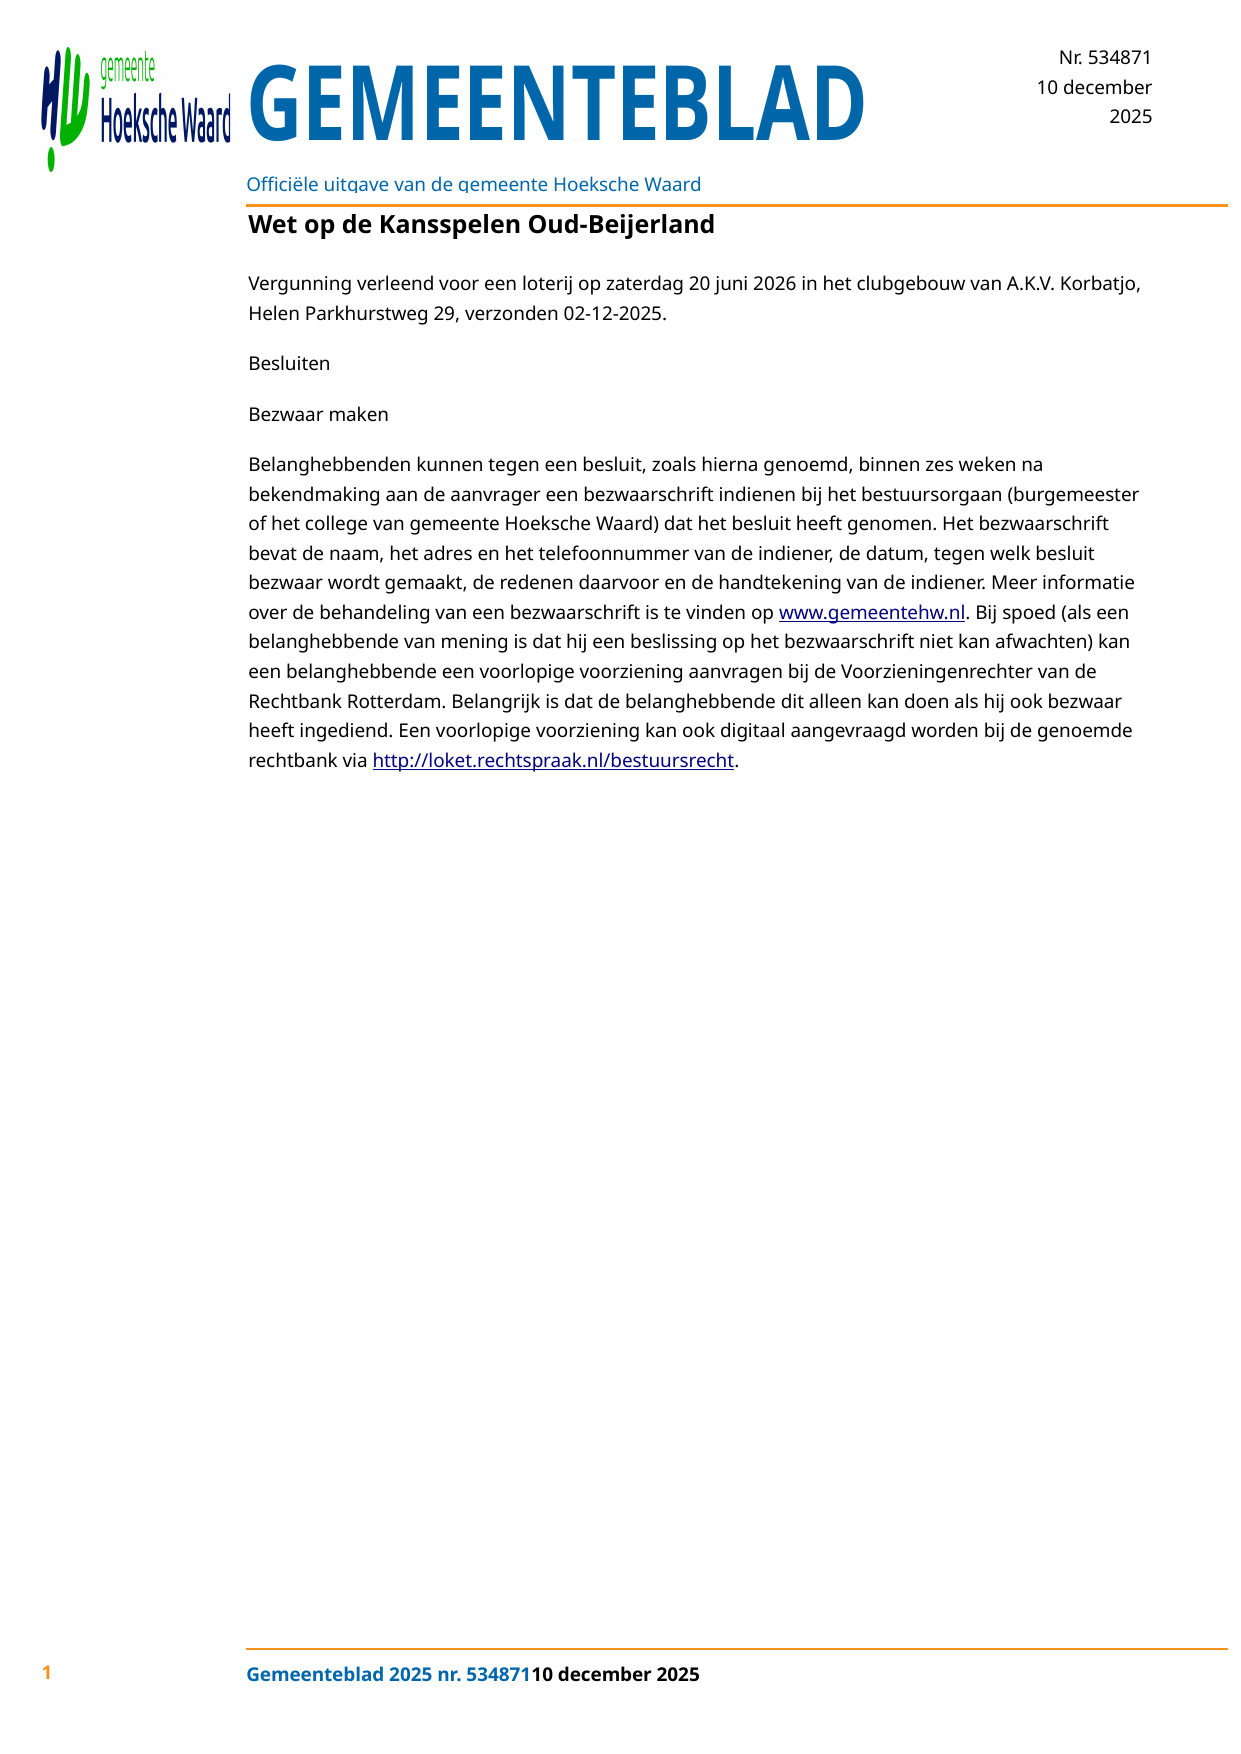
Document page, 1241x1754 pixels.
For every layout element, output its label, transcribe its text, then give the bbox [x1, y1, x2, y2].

text Bezwaar maken [248, 401, 1152, 426]
text Vergunning verleend voor een loterij op zaterdag 20 juni 2026 in het clubgebouw van A.K.V. Korbatjo, Helen Parkhurstweg 29, verzonden 02-12-2025. [248, 270, 1152, 326]
text Belanghebbenden kunnen tegen een besluit, zoals hierna genoemd, binnen zes weken na bekendmaking aan de aanvrager een bezwaarschrift indienen bij het bestuursorgaan (burgemeester of het college van gemeente Hoeksche Waard) dat het besluit heeft genomen. Het bezwaarschrift bevat de naam, het adres en het telefoonnummer van de indiener, de datum, tegen welk besluit bezwaar wordt gemaakt, de redenen daarvoor en de handtekening van de indiener. Meer informatie over de behandeling van een bezwaarschrift is te vinden op www.gemeentehw.nl. Bij spoed (als een belanghebbende van mening is dat hij een beslissing op het bezwaarschrift niet kan afwachten) kan een belanghebbende een voorlopige voorziening aanvragen bij de Voorzieningenrechter van de Rechtbank Rotterdam. Belangrijk is dat de belanghebbende dit alleen kan doen als hij ook bezwaar heeft ingediend. Een voorlopige voorziening kan ook digitaal aangevraagd worden bij de genoemde rechtbank via http://loket.rechtspraak.nl/bestuursrecht. [248, 451, 1152, 773]
text Besluiten [248, 350, 1152, 376]
picture [41, 47, 231, 172]
text Wet op de Kansspelen Oud-Beijerland [248, 207, 1152, 241]
